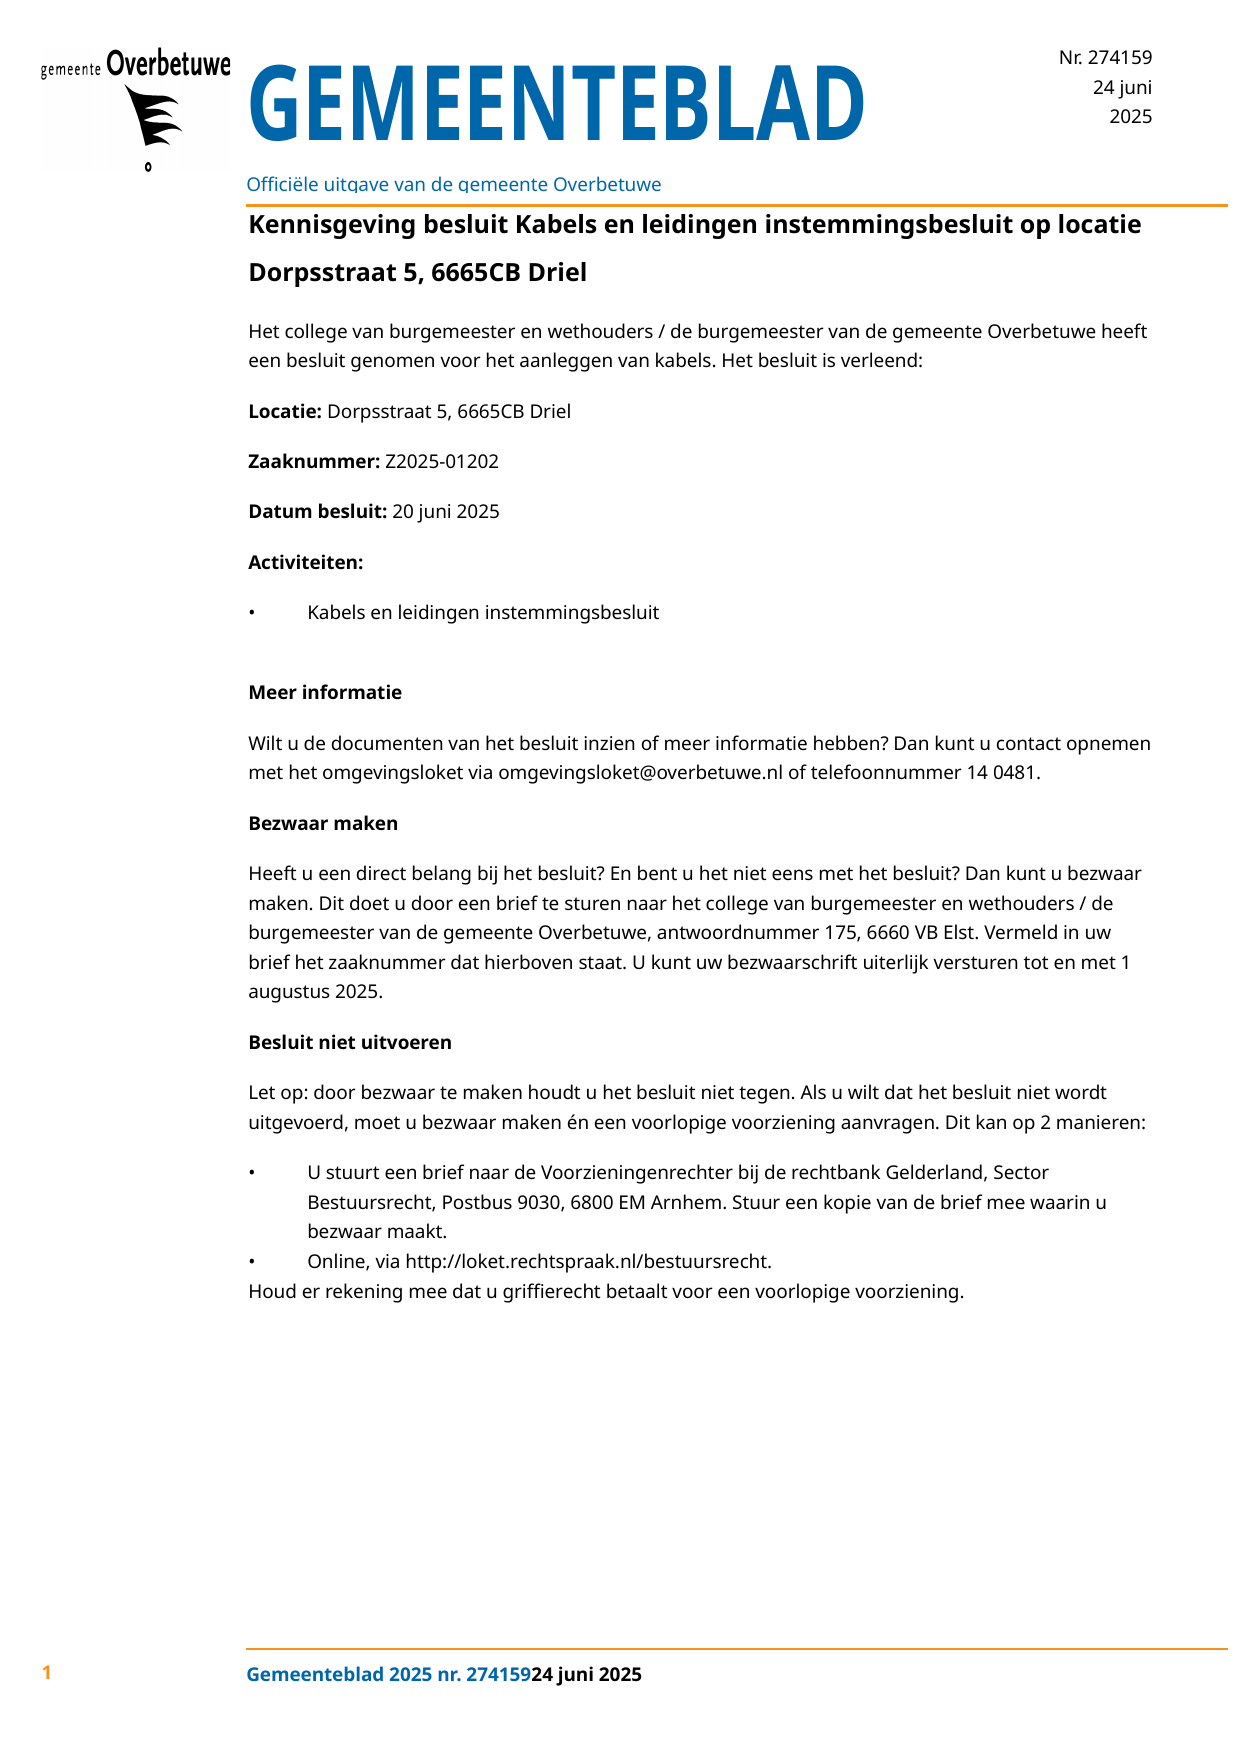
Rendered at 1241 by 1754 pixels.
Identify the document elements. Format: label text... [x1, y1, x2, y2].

list U stuurt een brief naar de Voorzieningenrechter bij de rechtbank Gelderland, Sector Bestuursrecht, Postbus 9030, 6800 EM Arnhem. Stuur een kopie van de brief mee waarin u bezwaar maakt. [248, 1159, 1152, 1244]
text Wilt u de documenten van het besluit inzien of meer informatie hebben? Dan kunt u contact opnemen met het omgevingsloket via omgevingsloket@overbetuwe.nl of telefoonnummer 14 0481. [248, 730, 1152, 785]
text Kennisgeving besluit Kabels en leidingen instemmingsbesluit op locatie Dorpsstraat 5, 6665CB Driel [248, 207, 1152, 288]
list Kabels en leidingen instemmingsbesluit [248, 599, 1152, 625]
text Activiteiten: [248, 549, 1152, 575]
text Houd er rekening mee dat u griffierecht betaalt voor een voorlopige voorziening. [248, 1278, 1152, 1304]
picture [41, 47, 231, 172]
text Heeft u een direct belang bij het besluit? En bent u het niet eens met het besluit? Dan kunt u bezwaar maken. Dit doet u door een brief te sturen naar het college van burgemeester en wethouders / de burgemeester van de gemeente Overbetuwe, antwoordnummer 175, 6660 VB Elst. Vermeld in uw brief het zaaknummer dat hierboven staat. U kunt uw bezwaarschrift uiterlijk versturen tot en met 1 augustus 2025. [248, 860, 1152, 1004]
text Zaaknummer: Z2025-01202 [248, 448, 1152, 474]
text Besluit niet uitvoeren [248, 1029, 1152, 1055]
text Let op: door bezwaar te maken houdt u het besluit niet tegen. Als u wilt dat het besluit niet wordt uitgevoerd, moet u bezwaar maken én een voorlopige voorziening aanvragen. Dit kan op 2 manieren: [248, 1079, 1152, 1135]
list Online, via http://loket.rechtspraak.nl/bestuursrecht. [248, 1248, 1152, 1274]
text Locatie: Dorpsstraat 5, 6665CB Driel [248, 398, 1152, 424]
text Datum besluit: 20 juni 2025 [248, 499, 1152, 524]
text Meer informatie [248, 679, 1152, 705]
text Het college van burgemeester en wethouders / de burgemeester van de gemeente Overbetuwe heeft een besluit genomen voor het aanleggen van kabels. Het besluit is verleend: [248, 318, 1152, 373]
text Bezwaar maken [248, 810, 1152, 836]
